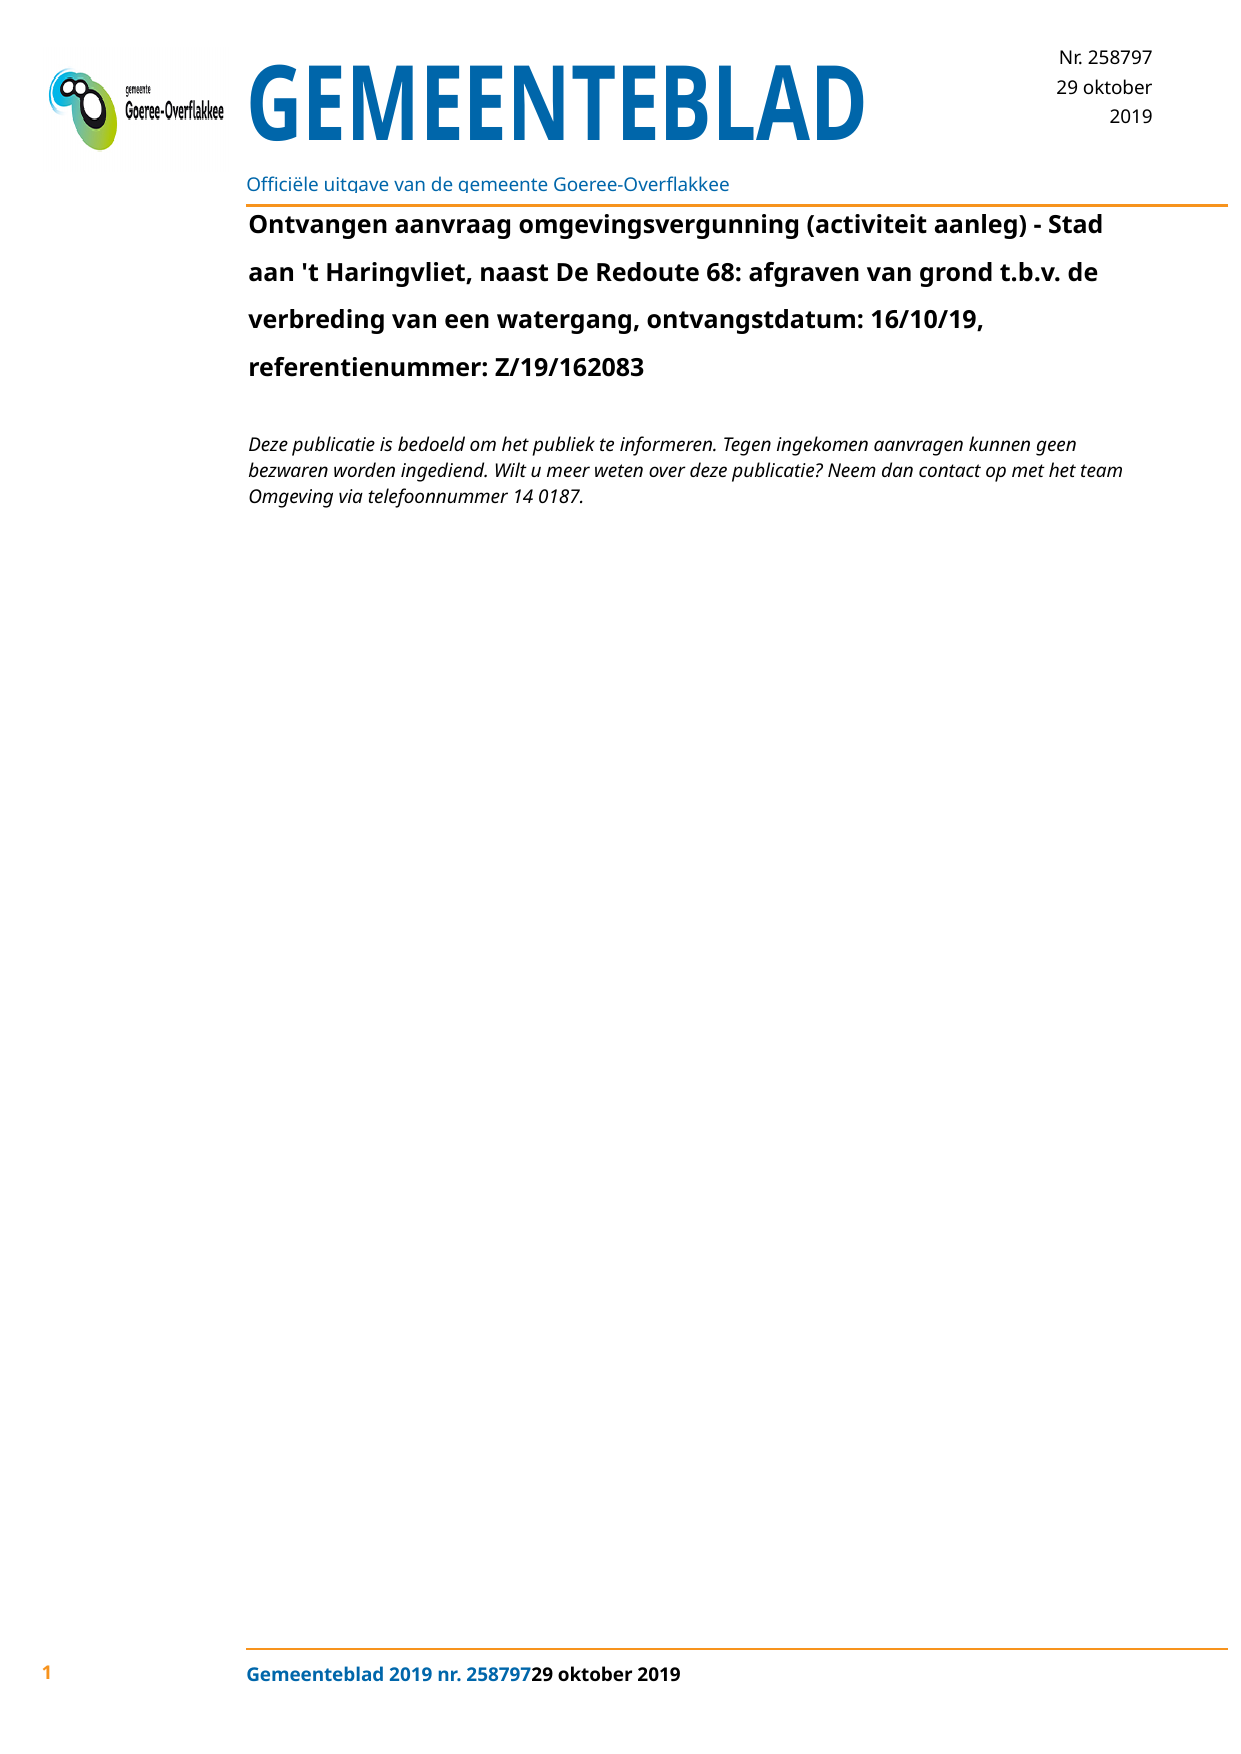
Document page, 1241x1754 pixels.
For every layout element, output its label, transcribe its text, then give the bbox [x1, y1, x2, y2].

text Ontvangen aanvraag omgevingsvergunning (activiteit aanleg) - Stad aan 't Haringvliet, naast De Redoute 68: afgraven van grond t.b.v. de verbreding van een watergang, ontvangstdatum: 16/10/19, referentienummer: Z/19/162083 [248, 207, 1152, 384]
picture [41, 47, 231, 172]
text Deze publicatie is bedoeld om het publiek te informeren. Tegen ingekomen aanvragen kunnen geen bezwaren worden ingediend. Wilt u meer weten over deze publicatie? Neem dan contact op met het team Omgeving via telefoonnummer 14 0187. [248, 431, 1152, 508]
